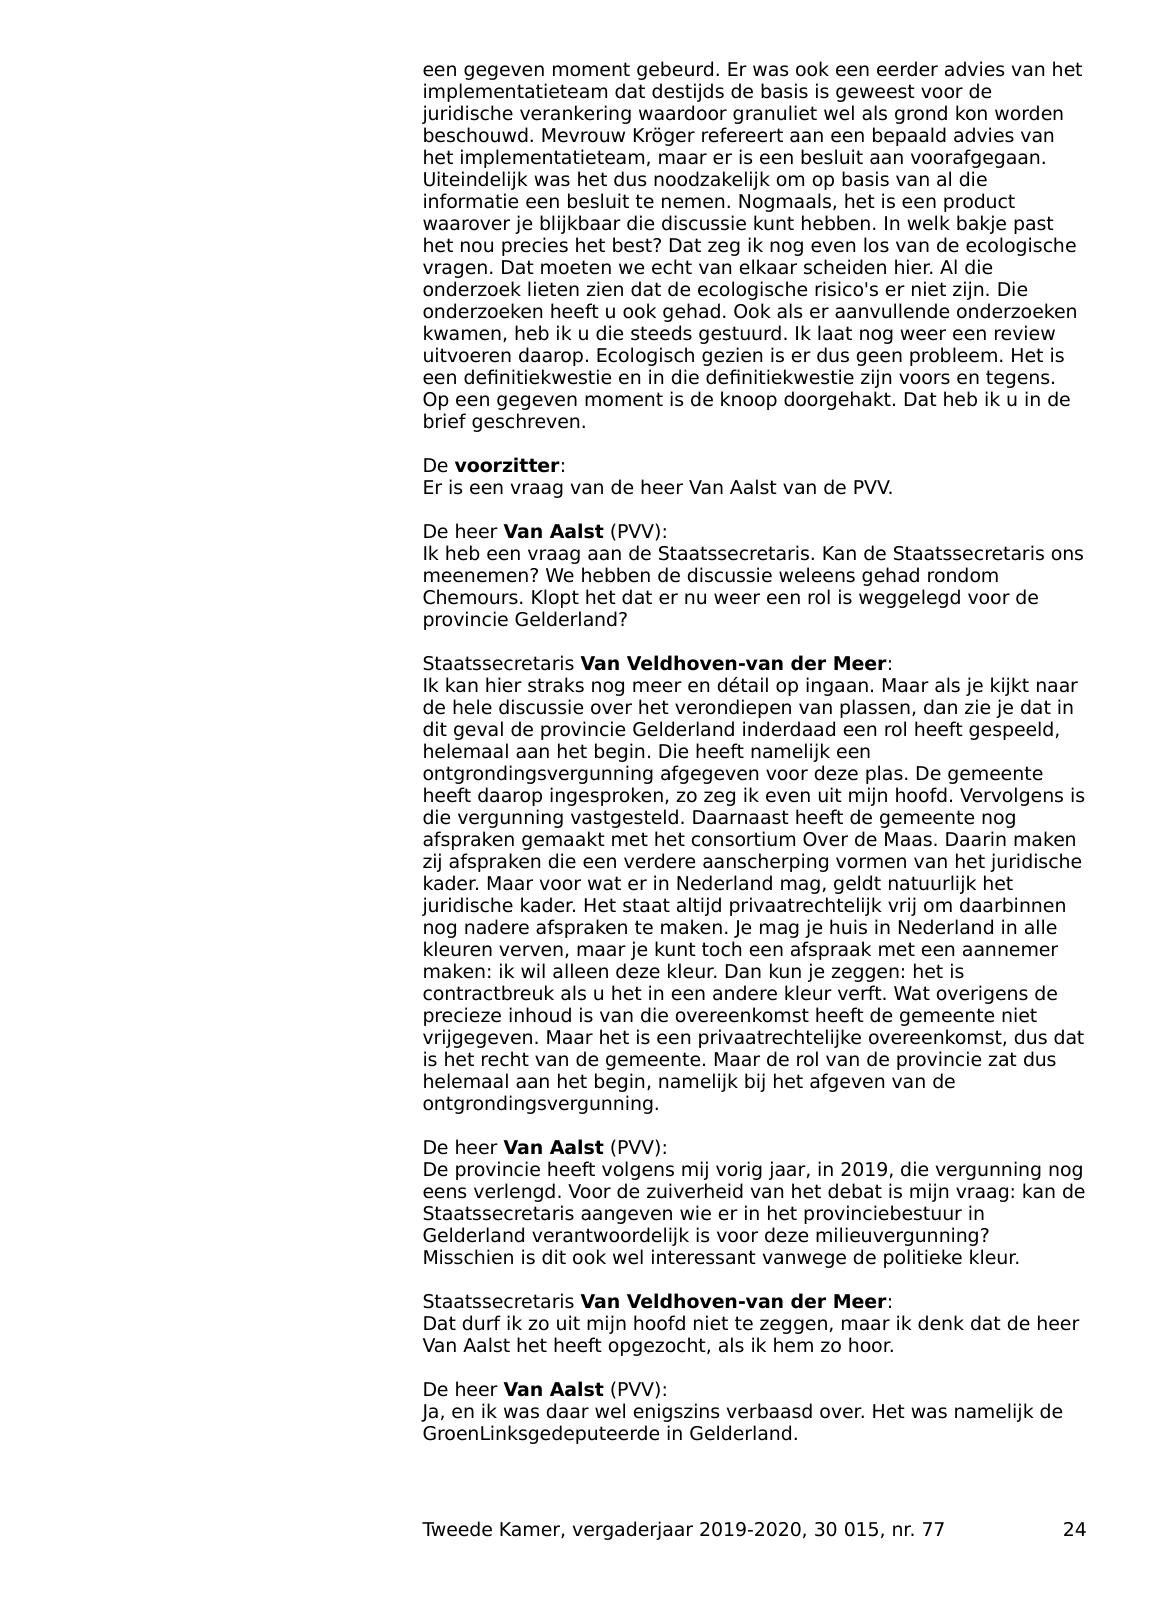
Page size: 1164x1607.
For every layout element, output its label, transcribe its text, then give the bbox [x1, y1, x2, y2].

text Er is een vraag van de heer Van Aalst van de PVV. [422, 477, 1087, 499]
text De provincie heeft volgens mij vorig jaar, in 2019, die vergunning nog eens verlengd. Voor de zuiverheid van het debat is mijn vraag: kan de Staatssecretaris aangeven wie er in het provinciebestuur in Gelderland verantwoordelijk is voor deze milieuvergunning? Misschien is dit ook wel interessant vanwege de politieke kleur. [422, 1159, 1087, 1269]
text De voorzitter: [422, 455, 1087, 477]
text Staatssecretaris Van Veldhoven-van der Meer: [422, 1291, 1087, 1313]
text De heer Van Aalst (PVV): [422, 1137, 1087, 1159]
text Ik heb een vraag aan de Staatssecretaris. Kan de Staatssecretaris ons meenemen? We hebben de discussie weleens gehad rondom Chemours. Klopt het dat er nu weer een rol is weggelegd voor de provincie Gelderland? [422, 543, 1087, 631]
text Dat durf ik zo uit mijn hoofd niet te zeggen, maar ik denk dat de heer Van Aalst het heeft opgezocht, als ik hem zo hoor. [422, 1313, 1087, 1357]
text een gegeven moment gebeurd. Er was ook een eerder advies van het implementatieteam dat destijds de basis is geweest voor de juridische verankering waardoor granuliet wel als grond kon worden beschouwd. Mevrouw Kröger refereert aan een bepaald advies van het implementatieteam, maar er is een besluit aan voorafgegaan. Uiteindelijk was het dus noodzakelijk om op basis van al die informatie een besluit te nemen. Nogmaals, het is een product waarover je blijkbaar die discussie kunt hebben. In welk bakje past het nou precies het best? Dat zeg ik nog even los van de ecologische vragen. Dat moeten we echt van elkaar scheiden hier. Al die onderzoek lieten zien dat de ecologische risico's er niet zijn. Die onderzoeken heeft u ook gehad. Ook als er aanvullende onderzoeken kwamen, heb ik u die steeds gestuurd. Ik laat nog weer een review uitvoeren daarop. Ecologisch gezien is er dus geen probleem. Het is een definitiekwestie en in die definitiekwestie zijn voors en tegens. Op een gegeven moment is de knoop doorgehakt. Dat heb ik u in de brief geschreven. [422, 59, 1087, 433]
text Staatssecretaris Van Veldhoven-van der Meer: [422, 653, 1087, 675]
text De heer Van Aalst (PVV): [422, 521, 1087, 543]
text Ja, en ik was daar wel enigszins verbaasd over. Het was namelijk de GroenLinksgedeputeerde in Gelderland. [422, 1401, 1087, 1445]
text Ik kan hier straks nog meer en détail op ingaan. Maar als je kijkt naar de hele discussie over het verondiepen van plassen, dan zie je dat in dit geval de provincie Gelderland inderdaad een rol heeft gespeeld, helemaal aan het begin. Die heeft namelijk een ontgrondingsvergunning afgegeven voor deze plas. De gemeente heeft daarop ingesproken, zo zeg ik even uit mijn hoofd. Vervolgens is die vergunning vastgesteld. Daarnaast heeft de gemeente nog afspraken gemaakt met het consortium Over de Maas. Daarin maken zij afspraken die een verdere aanscherping vormen van het juridische kader. Maar voor wat er in Nederland mag, geldt natuurlijk het juridische kader. Het staat altijd privaatrechtelijk vrij om daarbinnen nog nadere afspraken te maken. Je mag je huis in Nederland in alle kleuren verven, maar je kunt toch een afspraak met een aannemer maken: ik wil alleen deze kleur. Dan kun je zeggen: het is contractbreuk als u het in een andere kleur verft. Wat overigens de precieze inhoud is van die overeenkomst heeft de gemeente niet vrijgegeven. Maar het is een privaatrechtelijke overeenkomst, dus dat is het recht van de gemeente. Maar de rol van de provincie zat dus helemaal aan het begin, namelijk bij het afgeven van de ontgrondingsvergunning. [422, 675, 1087, 1115]
text De heer Van Aalst (PVV): [422, 1379, 1087, 1401]
